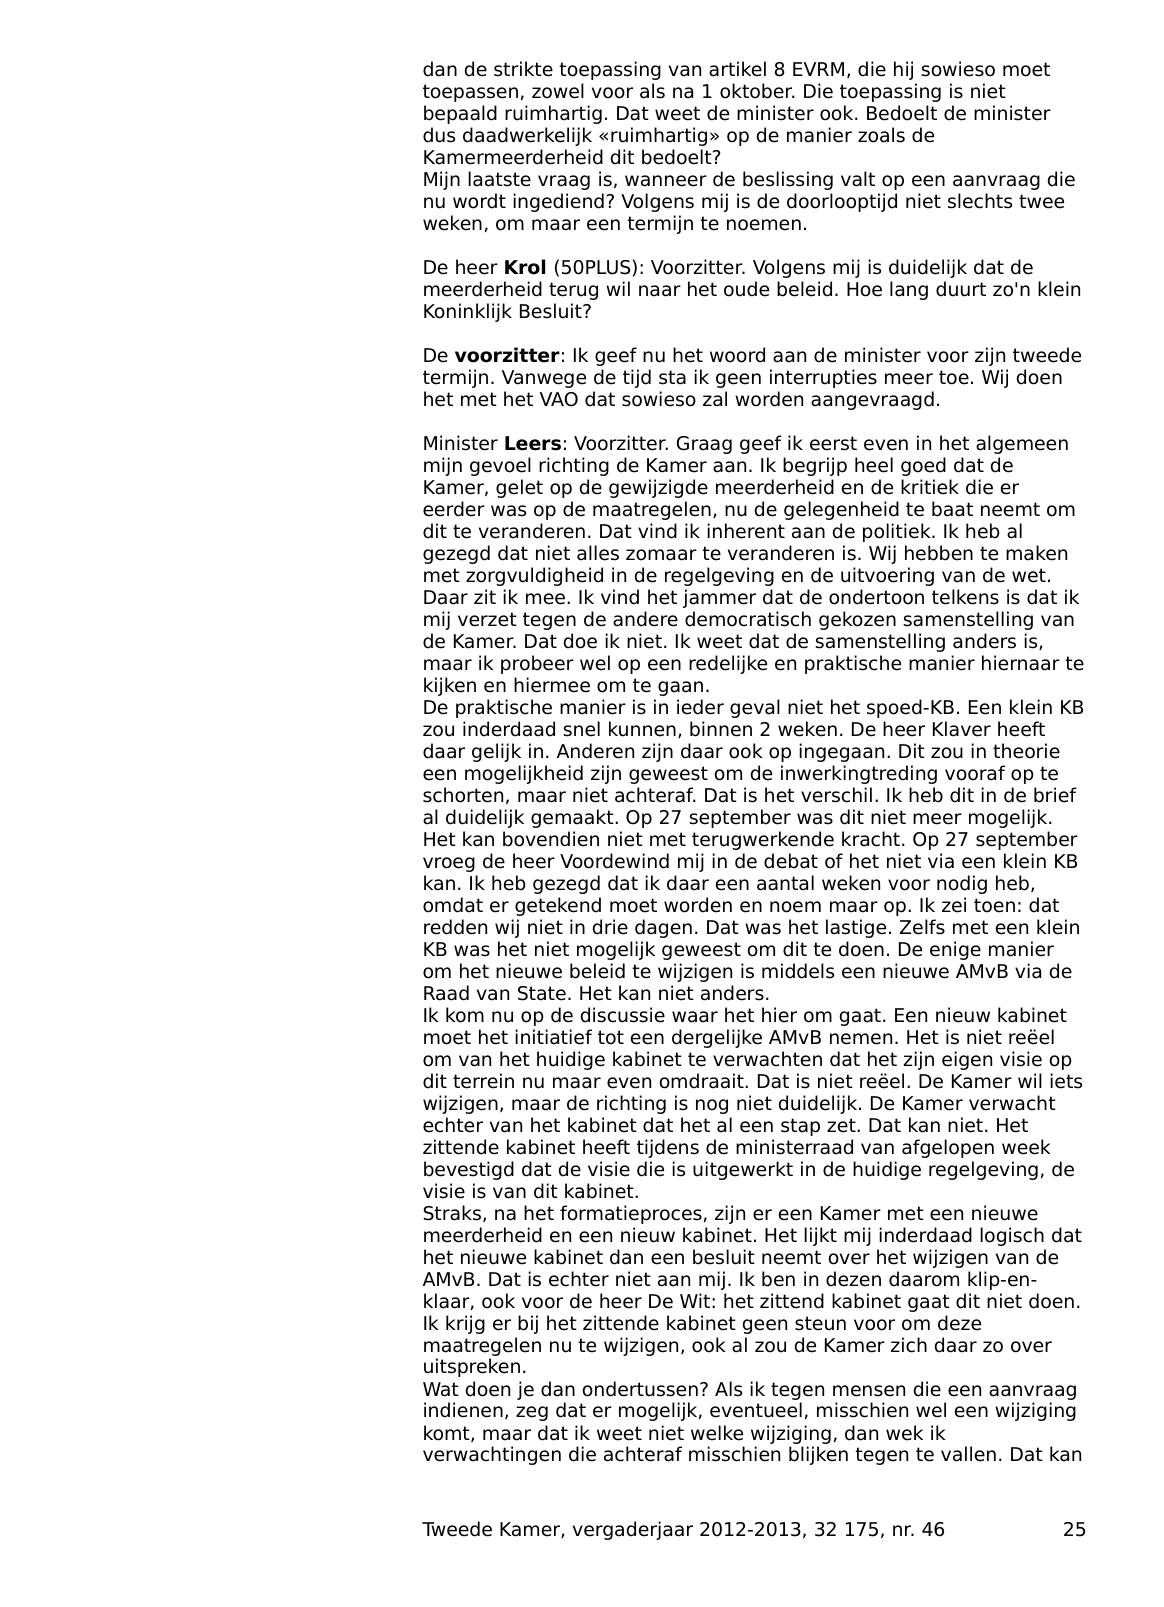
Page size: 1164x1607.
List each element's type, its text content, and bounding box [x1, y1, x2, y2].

text Ik kom nu op de discussie waar het hier om gaat. Een nieuw kabinet moet het initiatief tot een dergelijke AMvB nemen. Het is niet reëel om van het huidige kabinet te verwachten dat het zijn eigen visie op dit terrein nu maar even omdraait. Dat is niet reëel. De Kamer wil iets wijzigen, maar de richting is nog niet duidelijk. De Kamer verwacht echter van het kabinet dat het al een stap zet. Dat kan niet. Het zittende kabinet heeft tijdens de ministerraad van afgelopen week bevestigd dat de visie die is uitgewerkt in de huidige regelgeving, de visie is van dit kabinet. [422, 1005, 1087, 1203]
text Mijn laatste vraag is, wanneer de beslissing valt op een aanvraag die nu wordt ingediend? Volgens mij is de doorlooptijd niet slechts twee weken, om maar een termijn te noemen. [422, 169, 1087, 235]
text De heer Krol (50PLUS): Voorzitter. Volgens mij is duidelijk dat de meerderheid terug wil naar het oude beleid. Hoe lang duurt zo'n klein Koninklijk Besluit? [422, 257, 1087, 323]
text dan de strikte toepassing van artikel 8 EVRM, die hij sowieso moet toepassen, zowel voor als na 1 oktober. Die toepassing is niet bepaald ruimhartig. Dat weet de minister ook. Bedoelt de minister dus daadwerkelijk «ruimhartig» op de manier zoals de Kamermeerderheid dit bedoelt? [422, 59, 1087, 169]
text Wat doen je dan ondertussen? Als ik tegen mensen die een aanvraag indienen, zeg dat er mogelijk, eventueel, misschien wel een wijziging komt, maar dat ik weet niet welke wijziging, dan wek ik verwachtingen die achteraf misschien blijken tegen te vallen. Dat kan [422, 1378, 1087, 1466]
text De voorzitter: Ik geef nu het woord aan de minister voor zijn tweede termijn. Vanwege de tijd sta ik geen interrupties meer toe. Wij doen het met het VAO dat sowieso zal worden aangevraagd. [422, 345, 1087, 411]
text Straks, na het formatieproces, zijn er een Kamer met een nieuwe meerderheid en een nieuw kabinet. Het lijkt mij inderdaad logisch dat het nieuwe kabinet dan een besluit neemt over het wijzigen van de AMvB. Dat is echter niet aan mij. Ik ben in dezen daarom klip-en-klaar, ook voor de heer De Wit: het zittend kabinet gaat dit niet doen. Ik krijg er bij het zittende kabinet geen steun voor om deze maatregelen nu te wijzigen, ook al zou de Kamer zich daar zo over uitspreken. [422, 1203, 1087, 1378]
text De praktische manier is in ieder geval niet het spoed-KB. Een klein KB zou inderdaad snel kunnen, binnen 2 weken. De heer Klaver heeft daar gelijk in. Anderen zijn daar ook op ingegaan. Dit zou in theorie een mogelijkheid zijn geweest om de inwerkingtreding vooraf op te schorten, maar niet achteraf. Dat is het verschil. Ik heb dit in de brief al duidelijk gemaakt. Op 27 september was dit niet meer mogelijk. Het kan bovendien niet met terugwerkende kracht. Op 27 september vroeg de heer Voordewind mij in de debat of het niet via een klein KB kan. Ik heb gezegd dat ik daar een aantal weken voor nodig heb, omdat er getekend moet worden en noem maar op. Ik zei toen: dat redden wij niet in drie dagen. Dat was het lastige. Zelfs met een klein KB was het niet mogelijk geweest om dit te doen. De enige manier om het nieuwe beleid te wijzigen is middels een nieuwe AMvB via de Raad van State. Het kan niet anders. [422, 697, 1087, 1005]
text Minister Leers: Voorzitter. Graag geef ik eerst even in het algemeen mijn gevoel richting de Kamer aan. Ik begrijp heel goed dat de Kamer, gelet op de gewijzigde meerderheid en de kritiek die er eerder was op de maatregelen, nu de gelegenheid te baat neemt om dit te veranderen. Dat vind ik inherent aan de politiek. Ik heb al gezegd dat niet alles zomaar te veranderen is. Wij hebben te maken met zorgvuldigheid in de regelgeving en de uitvoering van de wet. Daar zit ik mee. Ik vind het jammer dat de ondertoon telkens is dat ik mij verzet tegen de andere democratisch gekozen samenstelling van de Kamer. Dat doe ik niet. Ik weet dat de samenstelling anders is, maar ik probeer wel op een redelijke en praktische manier hiernaar te kijken en hiermee om te gaan. [422, 433, 1087, 697]
